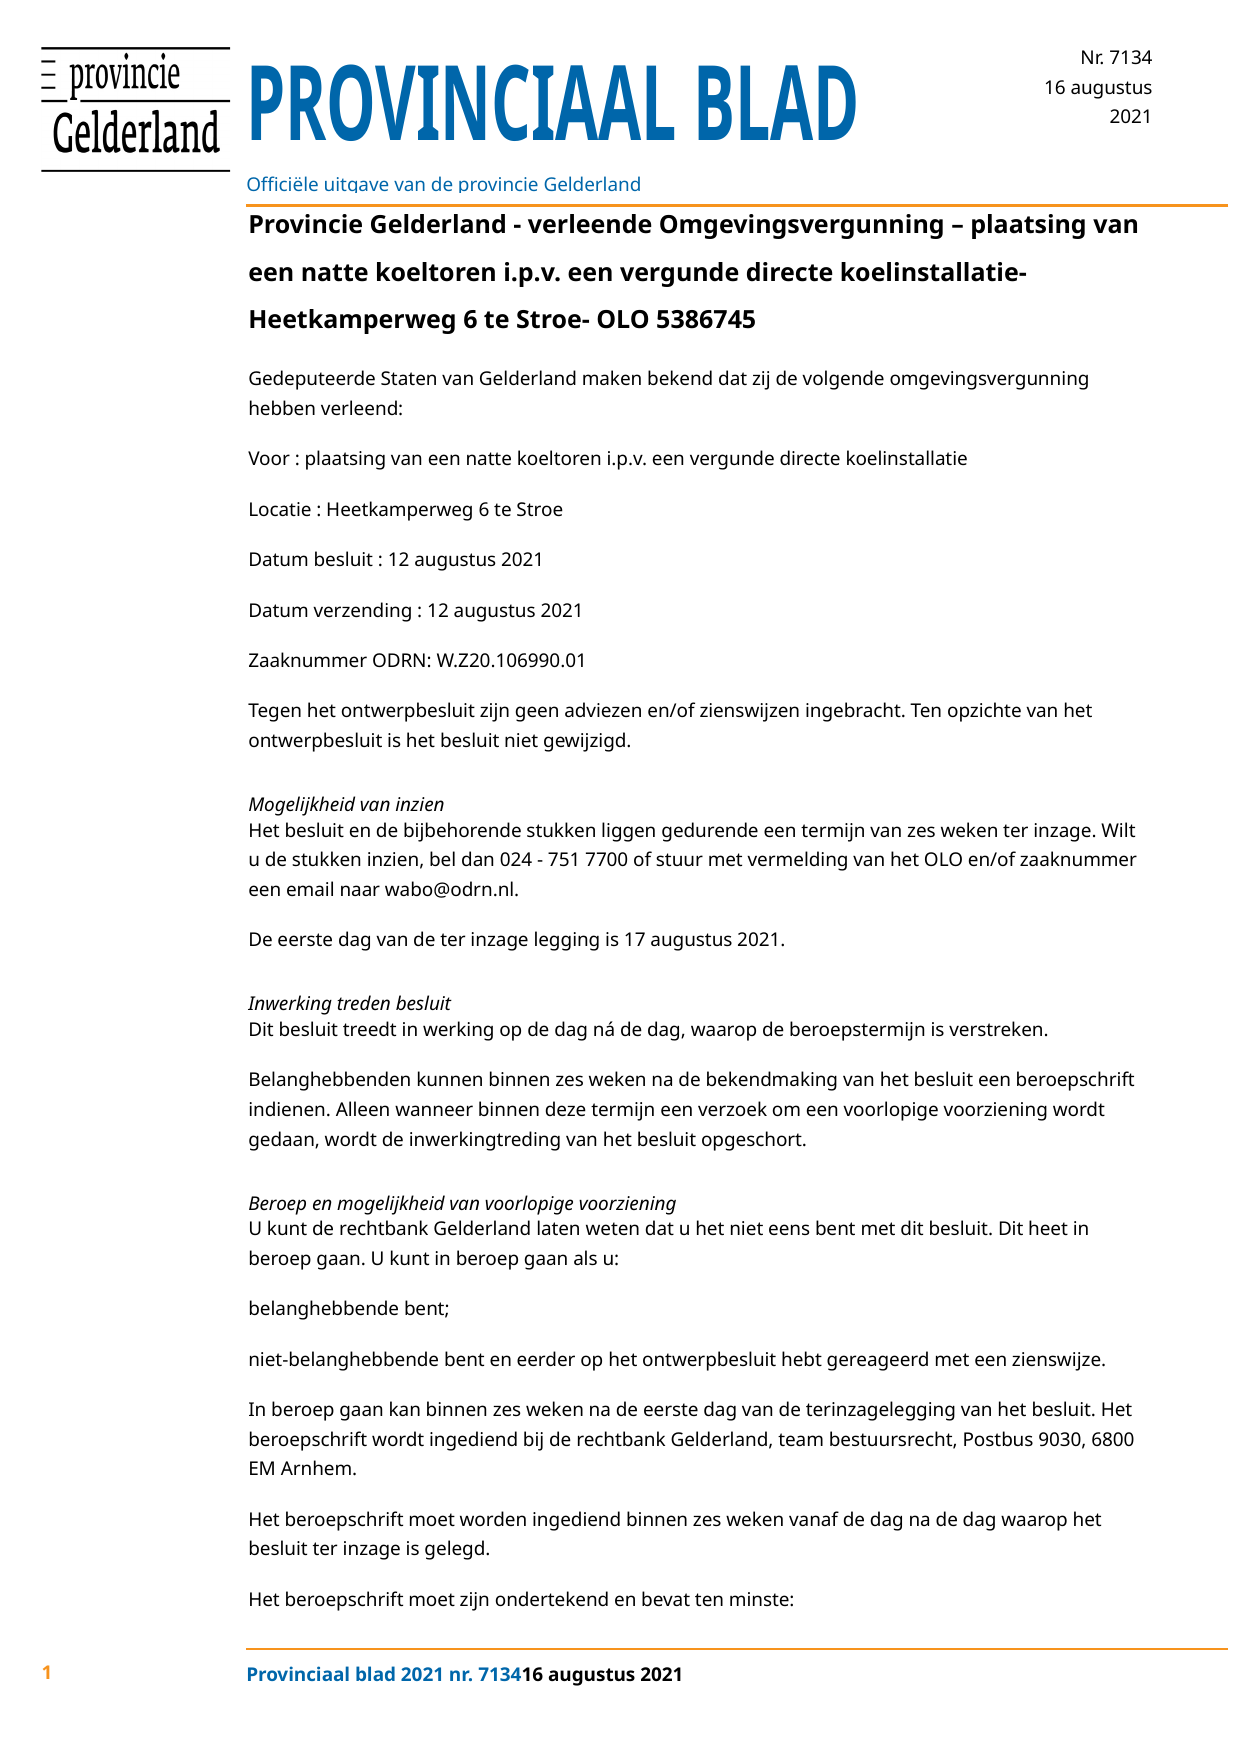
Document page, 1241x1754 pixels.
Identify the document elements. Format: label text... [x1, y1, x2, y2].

text niet-belanghebbende bent en eerder op het ontwerpbesluit hebt gereageerd met een zienswijze. [248, 1346, 1152, 1372]
text Beroep en mogelijkheid van voorlopige voorziening [248, 1190, 1152, 1215]
text Provincie Gelderland - verleende Omgevingsvergunning – plaatsing van een natte koeltoren i.p.v. een vergunde directe koelinstallatie-Heetkamperweg 6 te Stroe- OLO 5386745 [248, 207, 1152, 336]
text Het beroepschrift moet zijn ondertekend en bevat ten minste: [248, 1586, 1152, 1612]
text U kunt de rechtbank Gelderland laten weten dat u het niet eens bent met dit besluit. Dit heet in beroep gaan. U kunt in beroep gaan als u: [248, 1215, 1152, 1271]
text In beroep gaan kan binnen zes weken na de eerste dag van de terinzagelegging van het besluit. Het beroepschrift wordt ingediend bij de rechtbank Gelderland, team bestuursrecht, Postbus 9030, 6800 EM Arnhem. [248, 1396, 1152, 1481]
text Inwerking treden besluit [248, 990, 1152, 1016]
text Het besluit en de bijbehorende stukken liggen gedurende een termijn van zes weken ter inzage. Wilt u de stukken inzien, bel dan 024 - 751 7700 of stuur met vermelding van het OLO en/of zaaknummer een email naar wabo@odrn.nl. [248, 817, 1152, 902]
text Mogelijkheid van inzien [248, 791, 1152, 817]
text Het beroepschrift moet worden ingediend binnen zes weken vanaf de dag na de dag waarop het besluit ter inzage is gelegd. [248, 1506, 1152, 1561]
text Dit besluit treedt in werking op de dag ná de dag, waarop de beroepstermijn is verstreken. [248, 1016, 1152, 1042]
text Gedeputeerde Staten van Gelderland maken bekend dat zij de volgende omgevingsvergunning hebben verleend: [248, 366, 1152, 421]
text Zaaknummer ODRN: W.Z20.106990.01 [248, 647, 1152, 673]
text Belanghebbenden kunnen binnen zes weken na de bekendmaking van het besluit een beroepschrift indienen. Alleen wanneer binnen deze termijn een verzoek om een voorlopige voorziening wordt gedaan, wordt de inwerkingtreding van het besluit opgeschort. [248, 1067, 1152, 1151]
text De eerste dag van de ter inzage legging is 17 augustus 2021. [248, 926, 1152, 952]
picture [41, 47, 231, 172]
text belanghebbende bent; [248, 1295, 1152, 1321]
text Datum besluit : 12 augustus 2021 [248, 546, 1152, 572]
text Locatie : Heetkamperweg 6 te Stroe [248, 496, 1152, 522]
text Tegen het ontwerpbesluit zijn geen adviezen en/of zienswijzen ingebracht. Ten opzichte van het ontwerpbesluit is het besluit niet gewijzigd. [248, 698, 1152, 753]
text Datum verzending : 12 augustus 2021 [248, 597, 1152, 622]
text Voor : plaatsing van een natte koeltoren i.p.v. een vergunde directe koelinstallatie [248, 446, 1152, 471]
